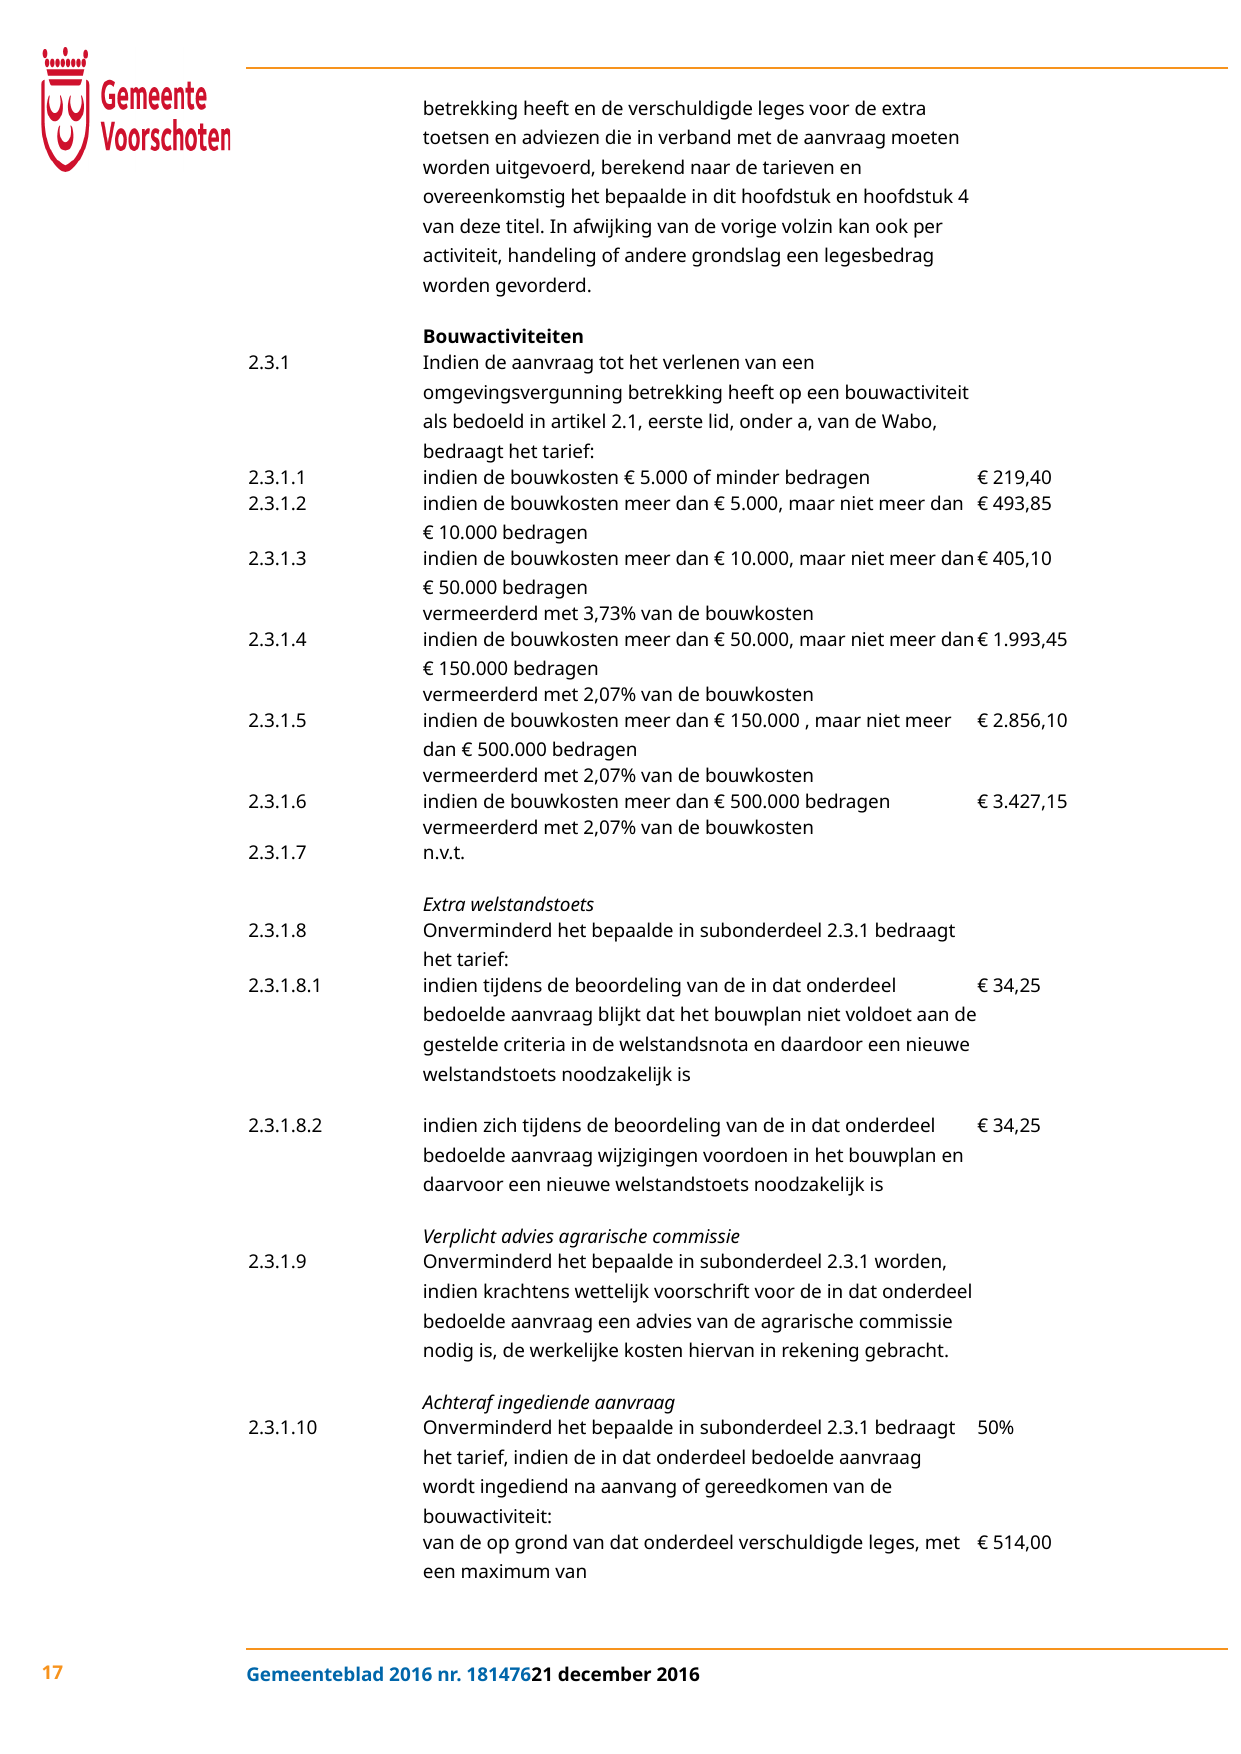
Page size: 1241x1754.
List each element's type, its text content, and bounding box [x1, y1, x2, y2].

table_cell 2.3.1.8 [248, 917, 423, 972]
table_cell [977, 350, 1152, 464]
table_cell [248, 681, 423, 707]
table_cell € 493,85 [977, 490, 1152, 545]
table_cell indien zich tijdens de beoordeling van de in dat onderdeel bedoelde aanvraag wijzigingen voordoen in het bouwplan en daarvoor een nieuwe welstandstoets noodzakelijk is [423, 1112, 977, 1197]
table_cell [248, 1363, 423, 1389]
table_cell € 405,10 [977, 545, 1152, 600]
table_cell n.v.t. [423, 840, 977, 865]
table_cell [248, 1584, 423, 1610]
table_cell 2.3.1.7 [248, 840, 423, 865]
table_cell [977, 1249, 1152, 1363]
table_cell vermeerderd met 3,73% van de bouwkosten [423, 600, 977, 626]
table_cell Verplicht advies agrarische commissie [423, 1223, 977, 1249]
picture [41, 47, 231, 172]
table_cell Onverminderd het bepaalde in subonderdeel 2.3.1 bedraagt het tarief, indien de in dat onderdeel bedoelde aanvraag wordt ingediend na aanvang of gereedkomen van de bouwactiviteit: [423, 1415, 977, 1529]
table_cell 2.3.1.3 [248, 545, 423, 600]
table_cell 2.3.1.5 [248, 707, 423, 762]
table_cell € 34,25 [977, 1112, 1152, 1197]
table_cell 2.3.1.8.1 [248, 972, 423, 1087]
table_cell indien de bouwkosten meer dan € 500.000 bedragen [423, 788, 977, 814]
table_cell 2.3.1.2 [248, 490, 423, 545]
table_cell 2.3.1.6 [248, 788, 423, 814]
table_cell [977, 298, 1152, 324]
table_cell [977, 763, 1152, 788]
table_cell [977, 681, 1152, 707]
table_cell vermeerderd met 2,07% van de bouwkosten [423, 763, 977, 788]
table_cell [423, 1197, 977, 1223]
table_cell vermeerderd met 2,07% van de bouwkosten [423, 814, 977, 839]
table_cell 2.3.1.10 [248, 1415, 423, 1529]
table_cell [977, 891, 1152, 917]
table_cell [423, 298, 977, 324]
table_cell Onverminderd het bepaalde in subonderdeel 2.3.1 worden, indien krachtens wettelijk voorschrift voor de in dat onderdeel bedoelde aanvraag een advies van de agrarische commissie nodig is, de werkelijke kosten hiervan in rekening gebracht. [423, 1249, 977, 1363]
table_cell [248, 891, 423, 917]
table_cell [977, 1584, 1152, 1610]
table_cell 50% [977, 1415, 1152, 1529]
table_cell € 3.427,15 [977, 788, 1152, 814]
table_cell [248, 865, 423, 891]
table_cell 2.3.1 [248, 350, 423, 464]
table_cell [248, 1529, 423, 1584]
table_cell [423, 1087, 977, 1112]
table_cell [977, 95, 1152, 298]
table_cell € 2.856,10 [977, 707, 1152, 762]
table_cell [977, 1087, 1152, 1112]
table_cell [423, 1584, 977, 1610]
table_cell indien de bouwkosten meer dan € 10.000, maar niet meer dan € 50.000 bedragen [423, 545, 977, 600]
table_cell [248, 1223, 423, 1249]
table_cell [248, 1197, 423, 1223]
table_cell indien de bouwkosten meer dan € 50.000, maar niet meer dan € 150.000 bedragen [423, 626, 977, 681]
table_cell [977, 1389, 1152, 1414]
table_cell € 1.993,45 [977, 626, 1152, 681]
table_cell [977, 600, 1152, 626]
table_cell [423, 1363, 977, 1389]
table_cell indien tijdens de beoordeling van de in dat onderdeel bedoelde aanvraag blijkt dat het bouwplan niet voldoet aan de gestelde criteria in de welstandsnota en daardoor een nieuwe welstandstoets noodzakelijk is [423, 972, 977, 1087]
table_cell [248, 324, 423, 349]
table_cell [248, 763, 423, 788]
table_cell 2.3.1.9 [248, 1249, 423, 1363]
table_cell Onverminderd het bepaalde in subonderdeel 2.3.1 bedraagt het tarief: [423, 917, 977, 972]
table_cell [977, 1223, 1152, 1249]
table_cell [977, 1197, 1152, 1223]
table_cell vermeerderd met 2,07% van de bouwkosten [423, 681, 977, 707]
table_cell [248, 1389, 423, 1414]
table_cell [248, 95, 423, 298]
table_cell [977, 814, 1152, 839]
table_cell [423, 865, 977, 891]
table_cell Extra welstandstoets [423, 891, 977, 917]
table_cell indien de bouwkosten € 5.000 of minder bedragen [423, 464, 977, 490]
table_cell [248, 600, 423, 626]
table_cell betrekking heeft en de verschuldigde leges voor de extra toetsen en adviezen die in verband met de aanvraag moeten worden uitgevoerd, berekend naar de tarieven en overeenkomstig het bepaalde in dit hoofdstuk en hoofdstuk 4 van deze titel. In afwijking van de vorige volzin kan ook per activiteit, handeling of andere grondslag een legesbedrag worden gevorderd. [423, 95, 977, 298]
table_cell [977, 865, 1152, 891]
table_cell [977, 840, 1152, 865]
table_cell [977, 324, 1152, 349]
table_cell [977, 917, 1152, 972]
table_cell indien de bouwkosten meer dan € 150.000 , maar niet meer dan € 500.000 bedragen [423, 707, 977, 762]
table_cell indien de bouwkosten meer dan € 5.000, maar niet meer dan € 10.000 bedragen [423, 490, 977, 545]
table_cell Indien de aanvraag tot het verlenen van een omgevingsvergunning betrekking heeft op een bouwactiviteit als bedoeld in artikel 2.1, eerste lid, onder a, van de Wabo, bedraagt het tarief: [423, 350, 977, 464]
table_cell [977, 1363, 1152, 1389]
table_cell [248, 298, 423, 324]
table_cell € 514,00 [977, 1529, 1152, 1584]
table_cell Bouwactiviteiten [423, 324, 977, 349]
table_cell € 34,25 [977, 972, 1152, 1087]
table_cell 2.3.1.1 [248, 464, 423, 490]
table_cell 2.3.1.4 [248, 626, 423, 681]
table_cell [248, 1087, 423, 1112]
table_cell 2.3.1.8.2 [248, 1112, 423, 1197]
table_cell [248, 814, 423, 839]
table_cell Achteraf ingediende aanvraag [423, 1389, 977, 1414]
table_cell € 219,40 [977, 464, 1152, 490]
table_cell van de op grond van dat onderdeel verschuldigde leges, met een maximum van [423, 1529, 977, 1584]
